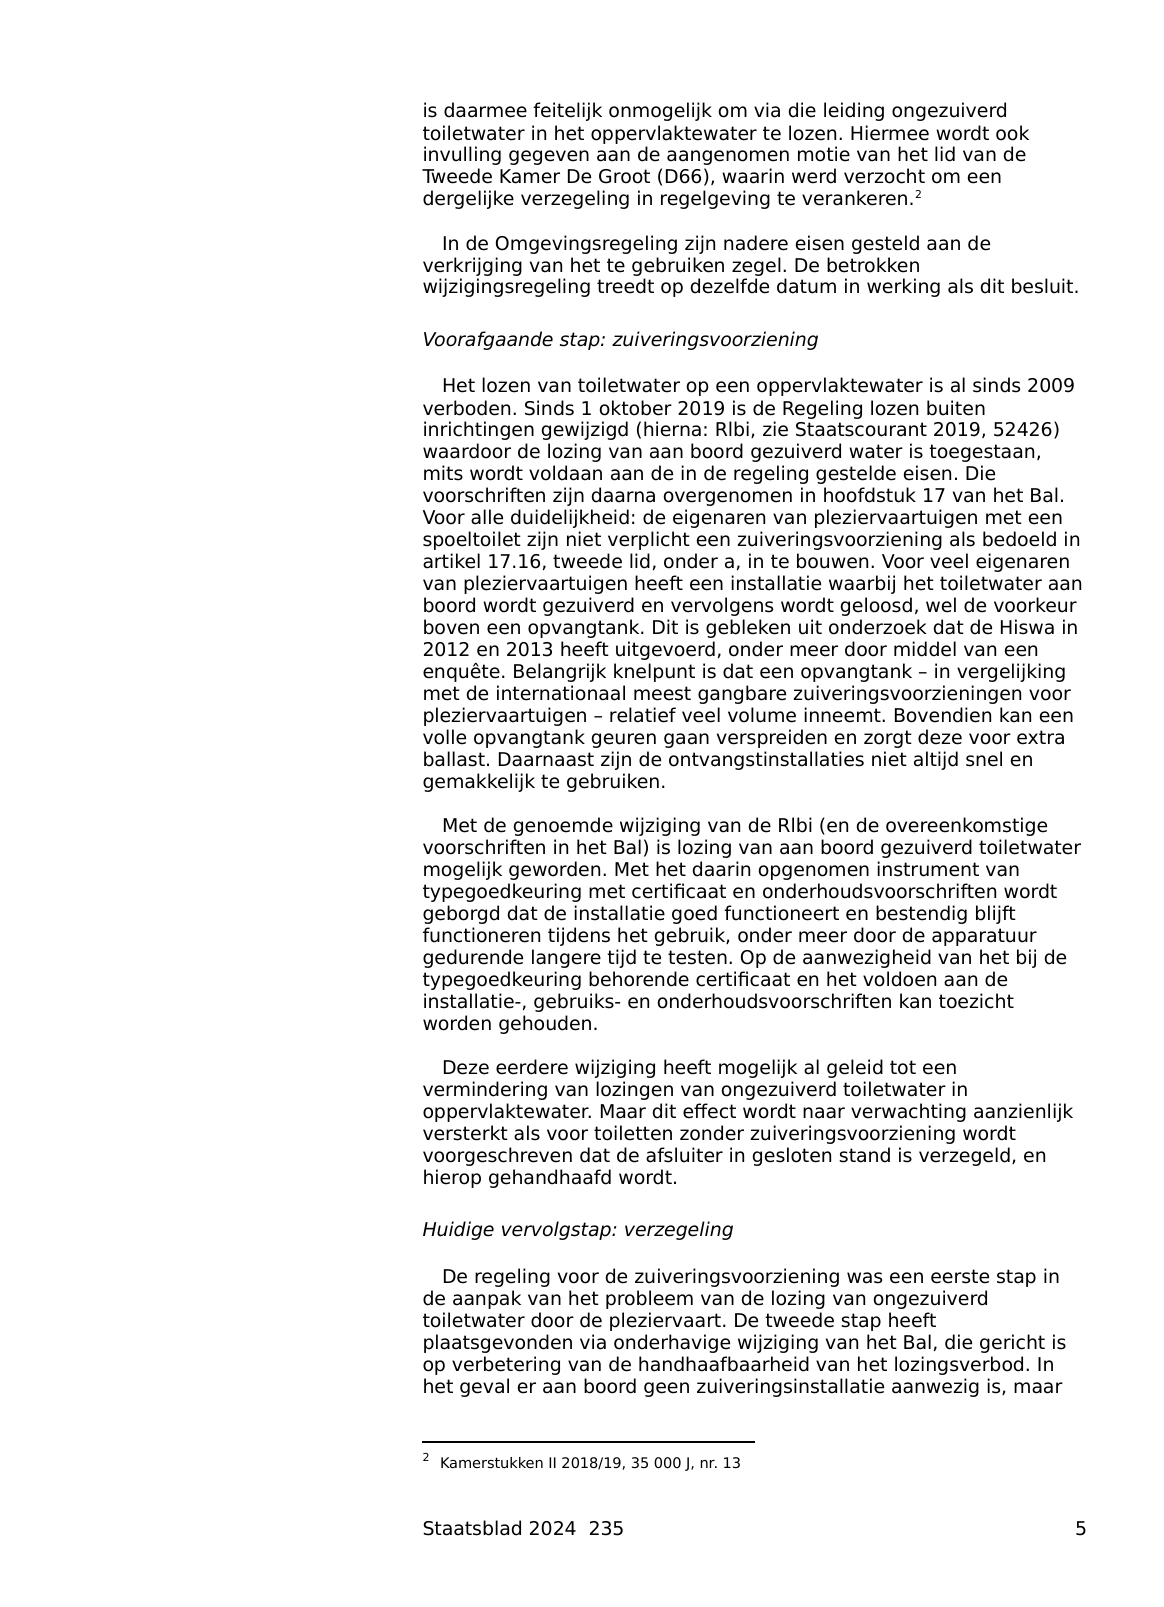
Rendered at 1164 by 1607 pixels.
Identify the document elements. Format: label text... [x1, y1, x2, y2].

text Het lozen van toiletwater op een oppervlaktewater is al sinds 2009 verboden. Sinds 1 oktober 2019 is de Regeling lozen buiten inrichtingen gewijzigd (hierna: Rlbi, zie Staatscourant 2019, 52426) waardoor de lozing van aan boord gezuiverd water is toegestaan, mits wordt voldaan aan de in de regeling gestelde eisen. Die voorschriften zijn daarna overgenomen in hoofdstuk 17 van het Bal. Voor alle duidelijkheid: de eigenaren van pleziervaartuigen met een spoeltoilet zijn niet verplicht een zuiveringsvoorziening als bedoeld in artikel 17.16, tweede lid, onder a, in te bouwen. Voor veel eigenaren van pleziervaartuigen heeft een installatie waarbij het toiletwater aan boord wordt gezuiverd en vervolgens wordt geloosd, wel de voorkeur boven een opvangtank. Dit is gebleken uit onderzoek dat de Hiswa in 2012 en 2013 heeft uitgevoerd, onder meer door middel van een enquête. Belangrijk knelpunt is dat een opvangtank – in vergelijking met de internationaal meest gangbare zuiveringsvoorzieningen voor pleziervaartuigen – relatief veel volume inneemt. Bovendien kan een volle opvangtank geuren gaan verspreiden en zorgt deze voor extra ballast. Daarnaast zijn de ontvangstinstallaties niet altijd snel en gemakkelijk te gebruiken. [422, 375, 1087, 793]
text Deze eerdere wijziging heeft mogelijk al geleid tot een vermindering van lozingen van ongezuiverd toiletwater in oppervlaktewater. Maar dit effect wordt naar verwachting aanzienlijk versterkt als voor toiletten zonder zuiveringsvoorziening wordt voorgeschreven dat de afsluiter in gesloten stand is verzegeld, en hierop gehandhaafd wordt. [422, 1057, 1087, 1189]
subtitle Voorafgaande stap: zuiveringsvoorziening [422, 328, 1087, 350]
text De regeling voor de zuiveringsvoorziening was een eerste stap in de aanpak van het probleem van de lozing van ongezuiverd toiletwater door de pleziervaart. De tweede stap heeft plaatsgevonden via onderhavige wijziging van het Bal, die gericht is op verbetering van de handhaafbaarheid van het lozingsverbod. In het geval er aan boord geen zuiveringsinstallatie aanwezig is, maar [422, 1266, 1087, 1398]
text Kamerstukken II 2018/19, 35 000 J, nr. 13 [422, 1451, 1087, 1473]
text is daarmee feitelijk onmogelijk om via die leiding ongezuiverd toiletwater in het oppervlaktewater te lozen. Hiermee wordt ook invulling gegeven aan de aangenomen motie van het lid van de Tweede Kamer De Groot (D66), waarin werd verzocht om een dergelijke verzegeling in regelgeving te verankeren. [422, 100, 1087, 210]
subtitle Huidige vervolgstap: verzegeling [422, 1219, 1087, 1241]
text Met de genoemde wijziging van de Rlbi (en de overeenkomstige voorschriften in het Bal) is lozing van aan boord gezuiverd toiletwater mogelijk geworden. Met het daarin opgenomen instrument van typegoedkeuring met certificaat en onderhoudsvoorschriften wordt geborgd dat de installatie goed functioneert en bestendig blijft functioneren tijdens het gebruik, onder meer door de apparatuur gedurende langere tijd te testen. Op de aanwezigheid van het bij de typegoedkeuring behorende certificaat en het voldoen aan de installatie-, gebruiks- en onderhoudsvoorschriften kan toezicht worden gehouden. [422, 815, 1087, 1035]
text In de Omgevingsregeling zijn nadere eisen gesteld aan de verkrijging van het te gebruiken zegel. De betrokken wijzigingsregeling treedt op dezelfde datum in werking als dit besluit. [422, 232, 1087, 298]
